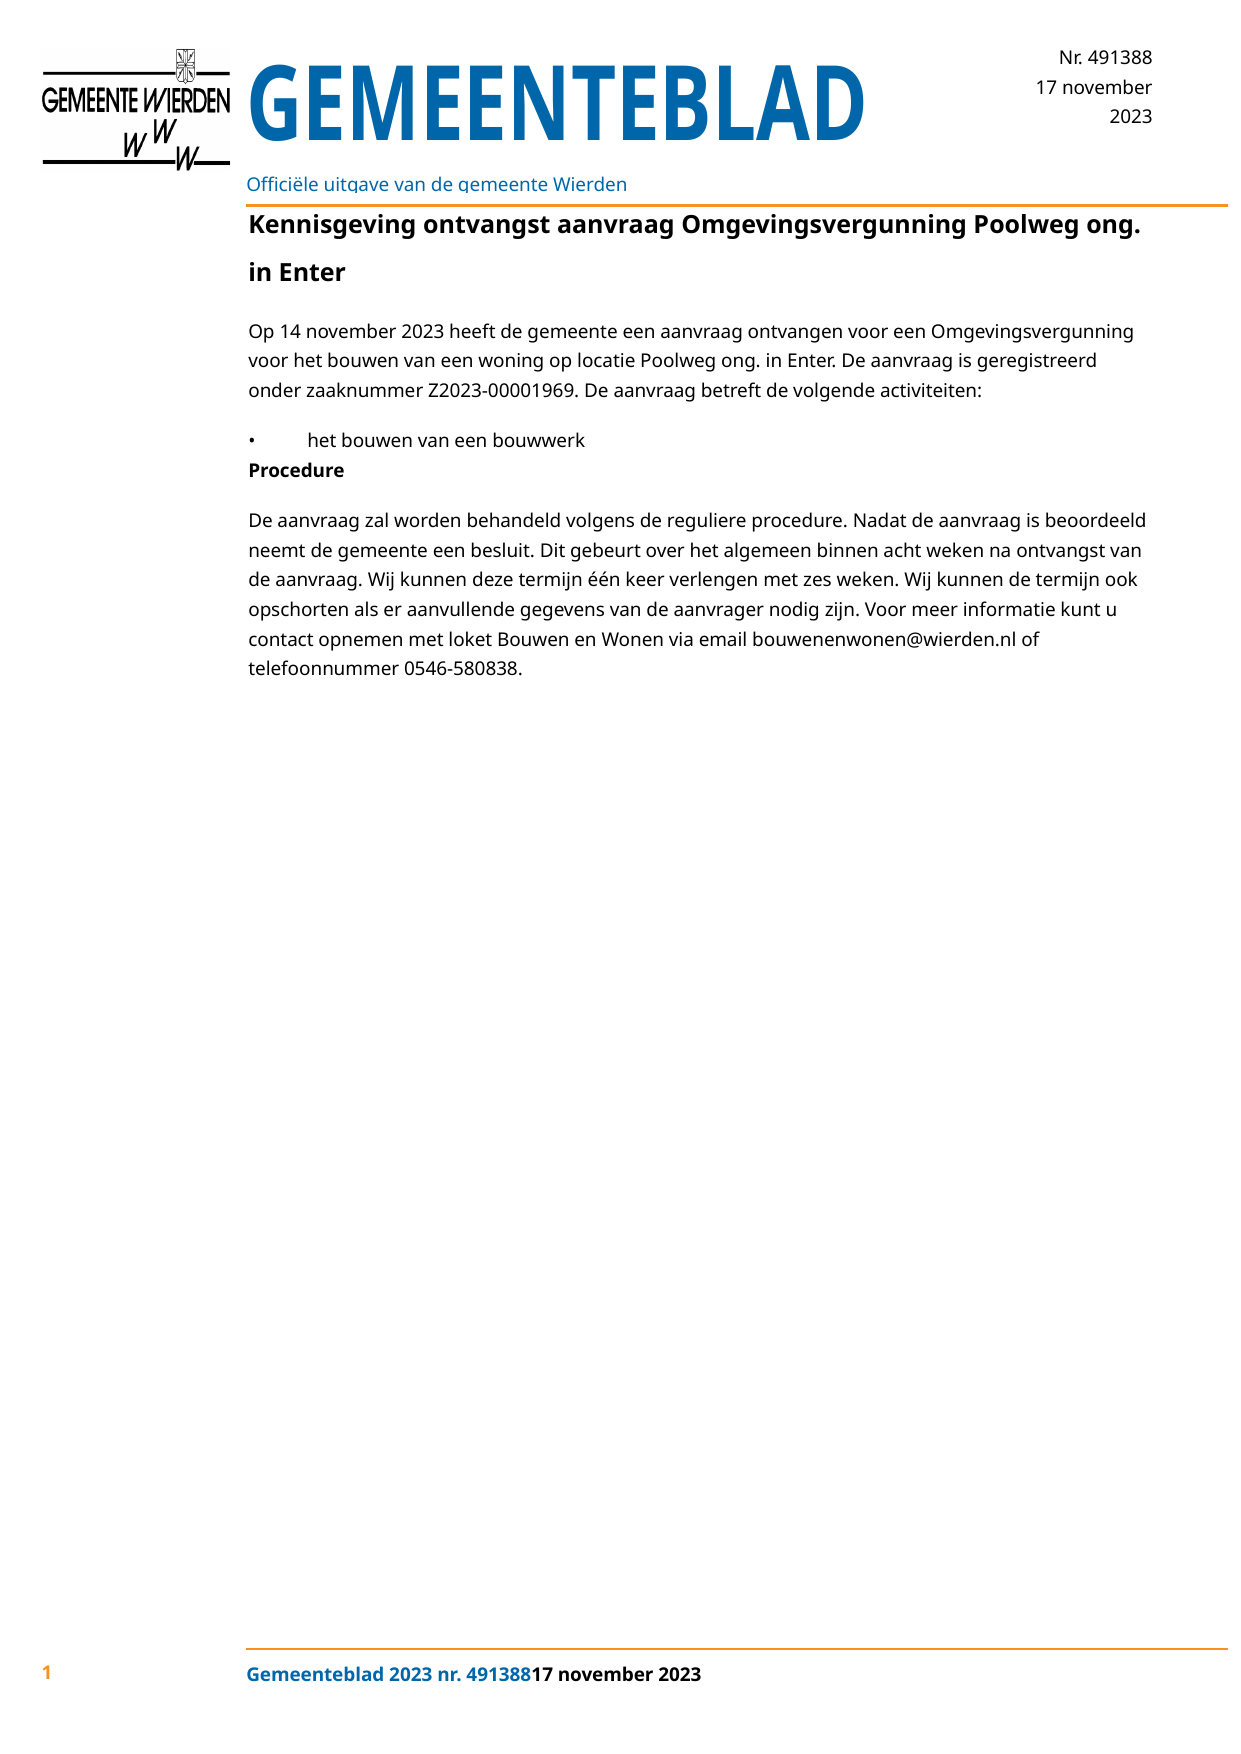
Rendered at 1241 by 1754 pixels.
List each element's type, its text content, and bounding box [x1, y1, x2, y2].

text De aanvraag zal worden behandeld volgens de reguliere procedure. Nadat de aanvraag is beoordeeld neemt de gemeente een besluit. Dit gebeurt over het algemeen binnen acht weken na ontvangst van de aanvraag. Wij kunnen deze termijn één keer verlengen met zes weken. Wij kunnen de termijn ook opschorten als er aanvullende gegevens van de aanvrager nodig zijn. Voor meer informatie kunt u contact opnemen met loket Bouwen en Wonen via email bouwenenwonen@wierden.nl of telefoonnummer 0546-580838. [248, 507, 1152, 681]
text Kennisgeving ontvangst aanvraag Omgevingsvergunning Poolweg ong. in Enter [248, 207, 1152, 288]
picture [41, 47, 231, 172]
text Procedure [248, 457, 1152, 483]
text Op 14 november 2023 heeft de gemeente een aanvraag ontvangen voor een Omgevingsvergunning voor het bouwen van een woning op locatie Poolweg ong. in Enter. De aanvraag is geregistreerd onder zaaknummer Z2023-00001969. De aanvraag betreft de volgende activiteiten: [248, 318, 1152, 403]
list het bouwen van een bouwwerk [248, 427, 1152, 453]
